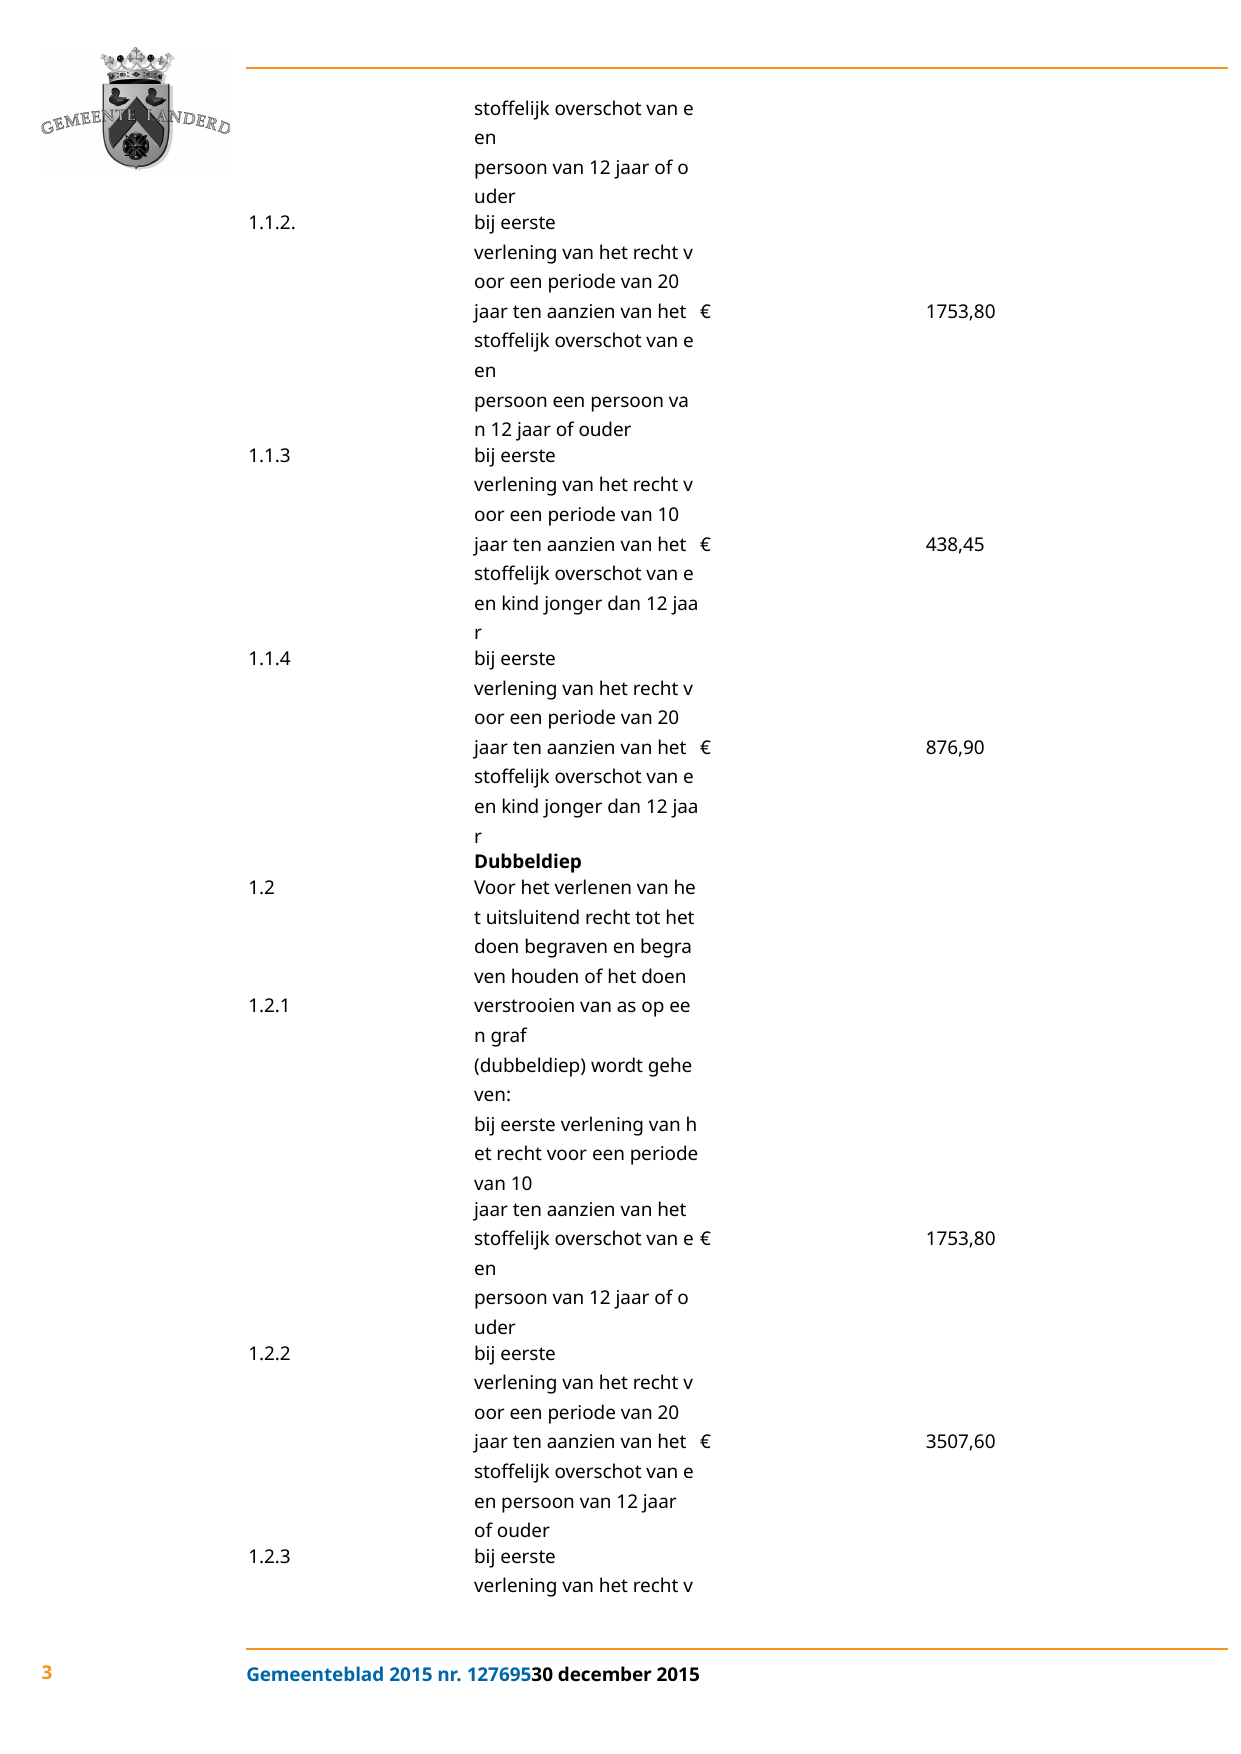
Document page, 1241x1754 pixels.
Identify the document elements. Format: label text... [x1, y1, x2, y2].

table_header [926, 95, 1152, 209]
table_cell 1.1.3 [248, 442, 474, 645]
table_cell [248, 1196, 474, 1340]
table_cell 1.1.2. [248, 209, 474, 442]
table_cell € [700, 442, 926, 645]
table_cell [700, 1543, 926, 1598]
table_cell [926, 1543, 1152, 1598]
table_cell 1.1.4 [248, 645, 474, 848]
table_cell bij eerste verlening van het recht voor een periode van 20 jaar ten aanzien van het stoffelijk overschot van een kind jonger dan 12 jaar [474, 645, 700, 848]
table_cell bij eerste verlening van het recht v [474, 1543, 700, 1598]
table_cell € [700, 209, 926, 442]
table_cell € [700, 1196, 926, 1340]
table_cell 1.2.3 [248, 1543, 474, 1598]
table_cell Dubbeldiep [474, 849, 700, 874]
table_cell 3507,60 [926, 1340, 1152, 1543]
table_cell € [700, 645, 926, 848]
table_header [700, 95, 926, 209]
table_cell € [700, 1340, 926, 1543]
table_cell Voor het verlenen van het uitsluitend recht tot het doen begraven en begraven houden of het doen verstrooien van as op een graf (dubbeldiep) wordt geheven: bij eerste verlening van het recht voor een periode van 10 [474, 874, 700, 1196]
table_cell 876,90 [926, 645, 1152, 848]
table_cell 438,45 [926, 442, 1152, 645]
table_cell 1.2.2 [248, 1340, 474, 1543]
table_cell [926, 849, 1152, 874]
picture [41, 47, 231, 172]
table_cell [700, 874, 926, 1196]
table_cell 1753,80 [926, 209, 1152, 442]
table_cell [926, 874, 1152, 1196]
table_cell [248, 849, 474, 874]
table_cell bij eerste verlening van het recht voor een periode van 20 jaar ten aanzien van het stoffelijk overschot van een persoon een persoon van 12 jaar of ouder [474, 209, 700, 442]
table_cell jaar ten aanzien van het stoffelijk overschot van een persoon van 12 jaar of ouder [474, 1196, 700, 1340]
table_cell 1.2 1.2.1 [248, 874, 474, 1196]
table_cell bij eerste verlening van het recht voor een periode van 20 jaar ten aanzien van het stoffelijk overschot van een persoon van 12 jaar of ouder [474, 1340, 700, 1543]
table_cell 1753,80 [926, 1196, 1152, 1340]
table_cell bij eerste verlening van het recht voor een periode van 10 jaar ten aanzien van het stoffelijk overschot van een kind jonger dan 12 jaar [474, 442, 700, 645]
table_header stoffelijk overschot van een persoon van 12 jaar of ouder [474, 95, 700, 209]
table_cell [700, 849, 926, 874]
table_header [248, 95, 474, 209]
